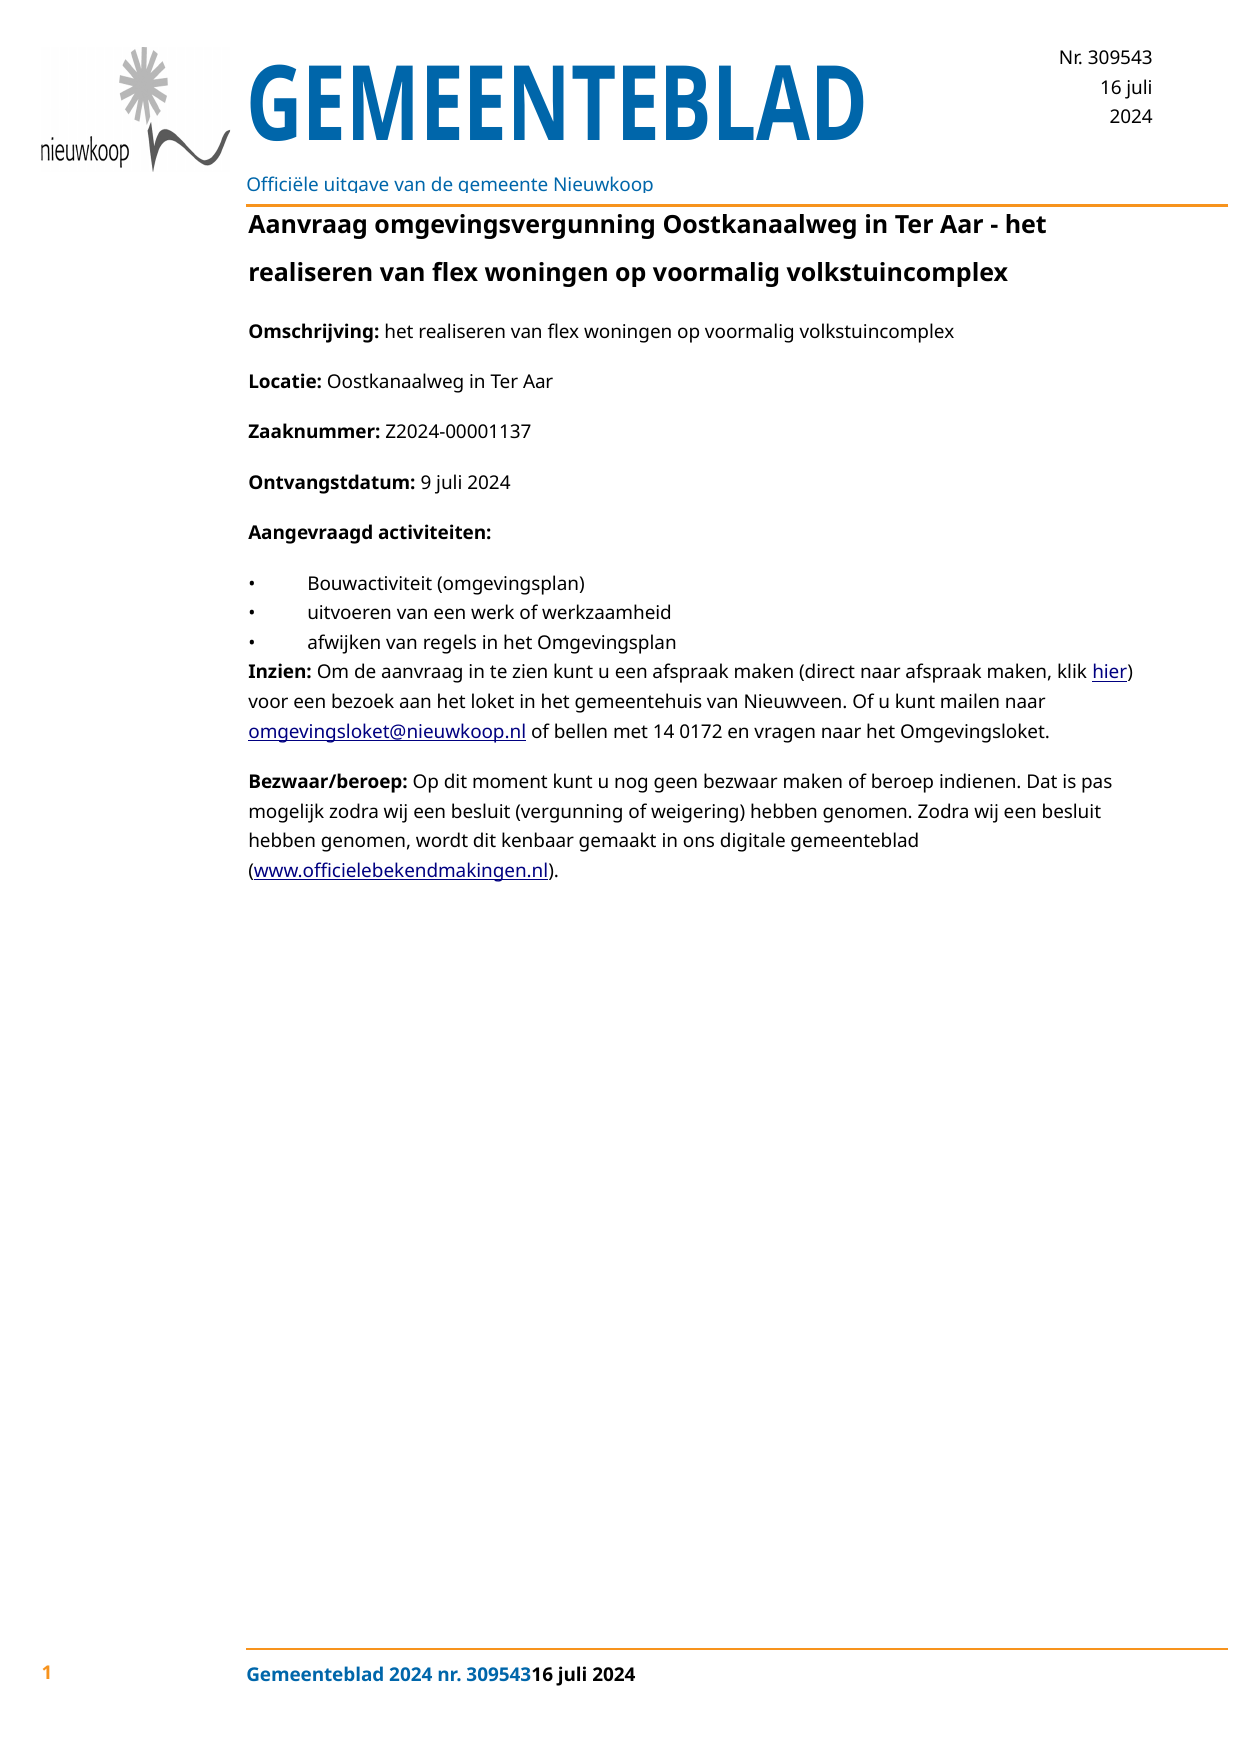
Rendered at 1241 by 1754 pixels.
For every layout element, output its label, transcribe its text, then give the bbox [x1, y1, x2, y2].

text Ontvangstdatum: 9 juli 2024 [248, 469, 1152, 495]
text Inzien: Om de aanvraag in te zien kunt u een afspraak maken (direct naar afspraak maken, klik hier) voor een bezoek aan het loket in het gemeentehuis van Nieuwveen. Of u kunt mailen naar omgevingsloket@nieuwkoop.nl of bellen met 14 0172 en vragen naar het Omgevingsloket. [248, 659, 1152, 744]
text Omschrijving: het realiseren van flex woningen op voormalig volkstuincomplex [248, 318, 1152, 344]
list afwijken van regels in het Omgevingsplan [248, 629, 1152, 655]
picture [41, 47, 231, 172]
text Zaaknummer: Z2024-00001137 [248, 419, 1152, 444]
list uitvoeren van een werk of werkzaamheid [248, 599, 1152, 625]
text Aangevraagd activiteiten: [248, 519, 1152, 545]
text Aanvraag omgevingsvergunning Oostkanaalweg in Ter Aar - het realiseren van flex woningen op voormalig volkstuincomplex [248, 207, 1152, 288]
list Bouwactiviteit (omgevingsplan) [248, 570, 1152, 596]
text Locatie: Oostkanaalweg in Ter Aar [248, 368, 1152, 394]
text Bezwaar/beroep: Op dit moment kunt u nog geen bezwaar maken of beroep indienen. Dat is pas mogelijk zodra wij een besluit (vergunning of weigering) hebben genomen. Zodra wij een besluit hebben genomen, wordt dit kenbaar gemaakt in ons digitale gemeenteblad (www.officielebekendmakingen.nl). [248, 768, 1152, 883]
